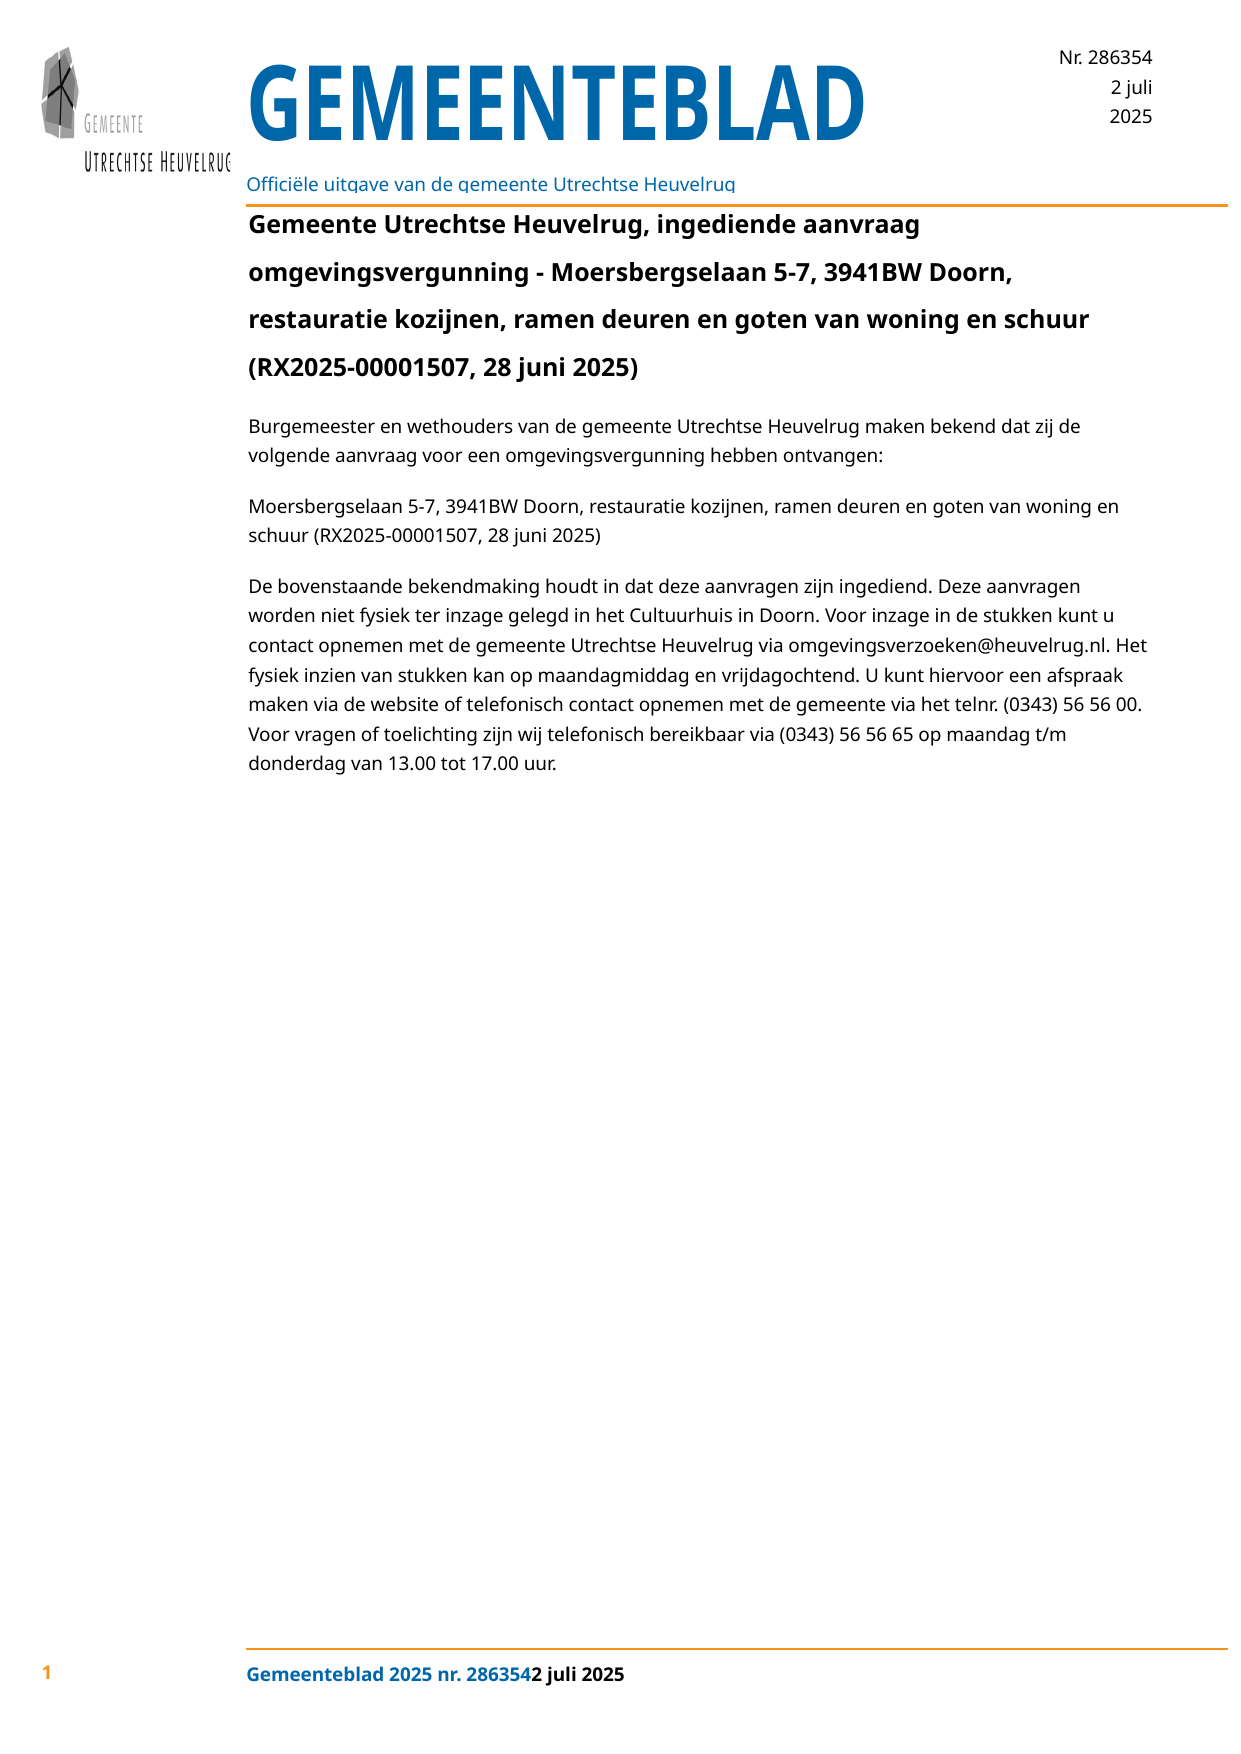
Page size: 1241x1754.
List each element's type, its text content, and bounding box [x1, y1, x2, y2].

text Burgemeester en wethouders van de gemeente Utrechtse Heuvelrug maken bekend dat zij de volgende aanvraag voor een omgevingsvergunning hebben ontvangen: [248, 413, 1152, 468]
text De bovenstaande bekendmaking houdt in dat deze aanvragen zijn ingediend. Deze aanvragen worden niet fysiek ter inzage gelegd in het Cultuurhuis in Doorn. Voor inzage in de stukken kunt u contact opnemen met de gemeente Utrechtse Heuvelrug via omgevingsverzoeken@heuvelrug.nl. Het fysiek inzien van stukken kan op maandagmiddag en vrijdagochtend. U kunt hiervoor een afspraak maken via de website of telefonisch contact opnemen met de gemeente via het telnr. (0343) 56 56 00. Voor vragen of toelichting zijn wij telefonisch bereikbaar via (0343) 56 56 65 op maandag t/m donderdag van 13.00 tot 17.00 uur. [248, 573, 1152, 776]
text Moersbergselaan 5-7, 3941BW Doorn, restauratie kozijnen, ramen deuren en goten van woning en schuur (RX2025-00001507, 28 juni 2025) [248, 493, 1152, 548]
text Gemeente Utrechtse Heuvelrug, ingediende aanvraag omgevingsvergunning - Moersbergselaan 5-7, 3941BW Doorn, restauratie kozijnen, ramen deuren en goten van woning en schuur (RX2025-00001507, 28 juni 2025) [248, 207, 1152, 384]
picture [41, 47, 231, 172]
